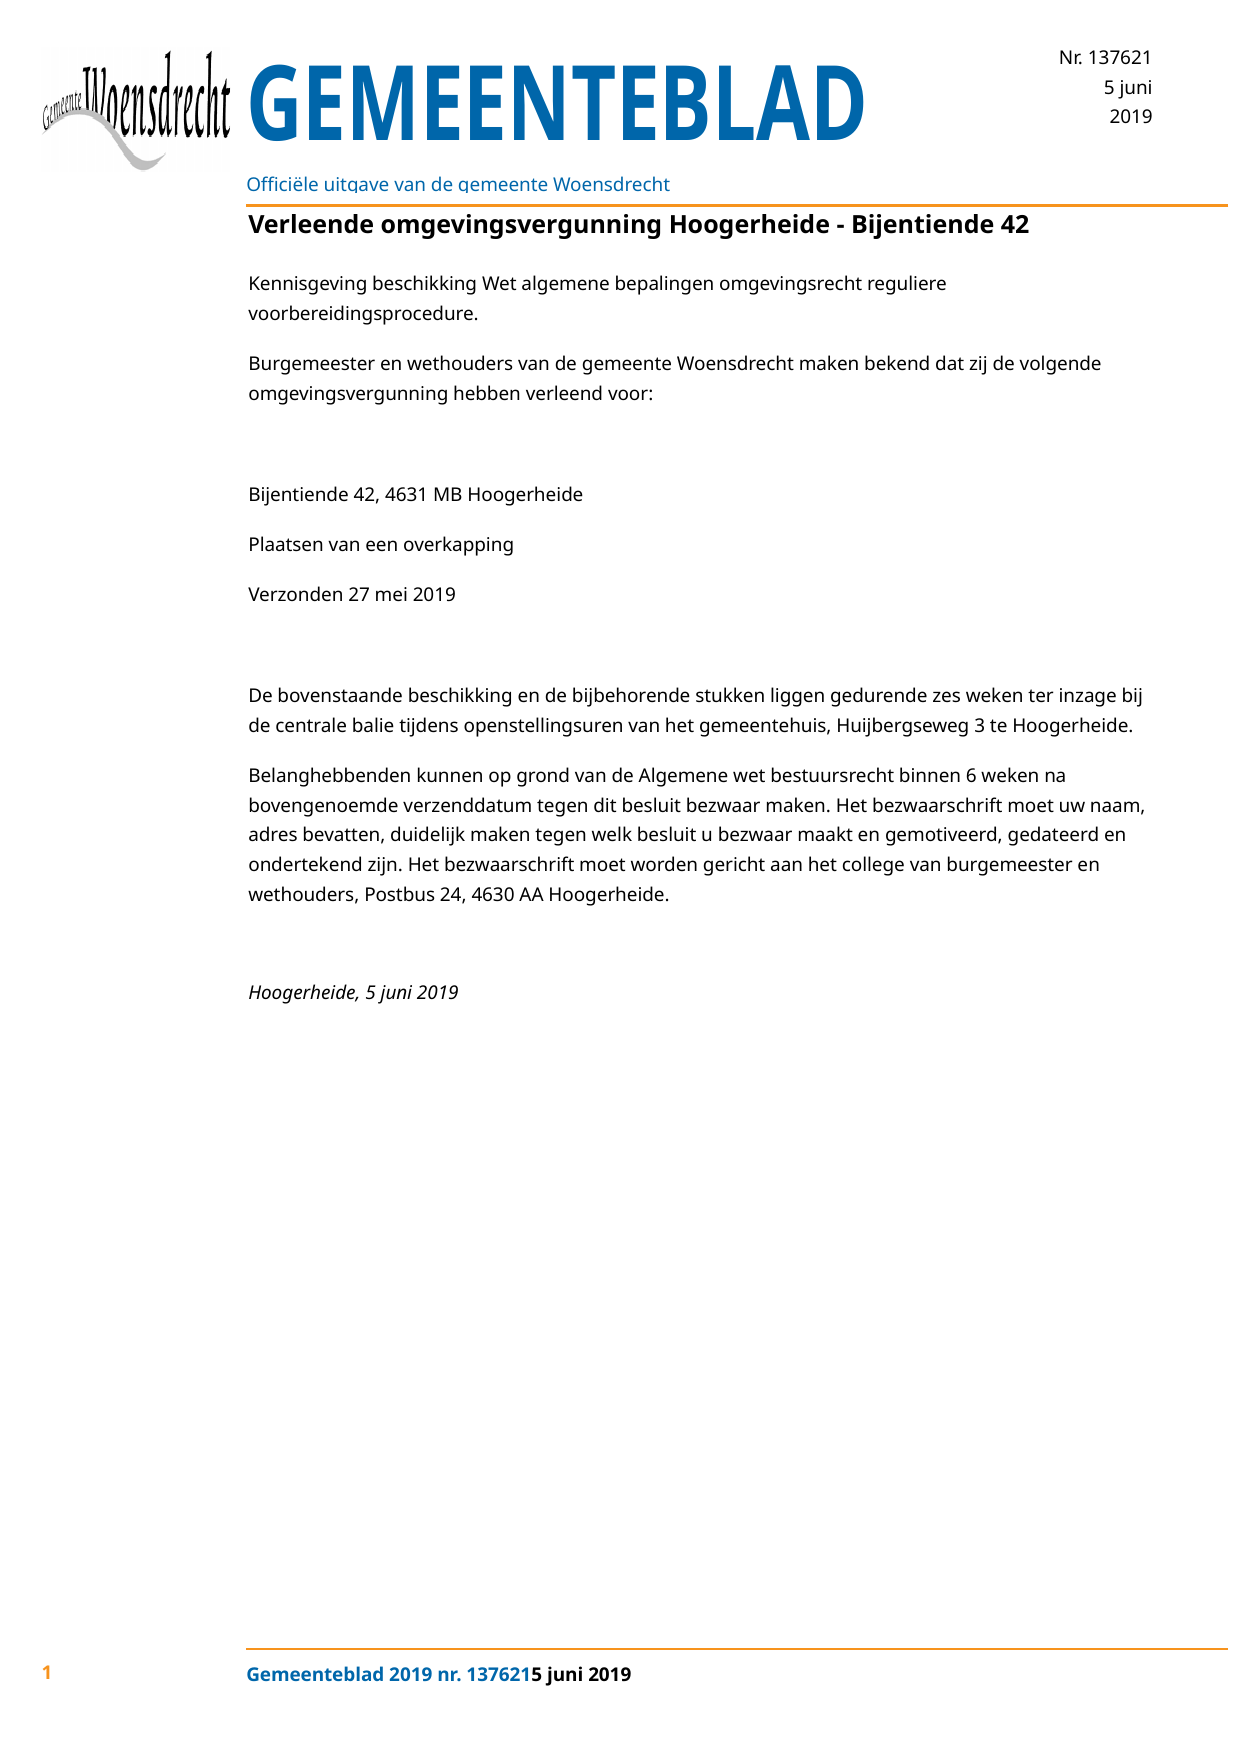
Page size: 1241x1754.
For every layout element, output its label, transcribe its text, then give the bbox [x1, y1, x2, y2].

text Hoogerheide, 5 juni 2019 [248, 979, 1152, 1005]
text De bovenstaande beschikking en de bijbehorende stukken liggen gedurende zes weken ter inzage bij de centrale balie tijdens openstellingsuren van het gemeentehuis, Huijbergseweg 3 te Hoogerheide. [248, 682, 1152, 738]
text Plaatsen van een overkapping [248, 531, 1152, 557]
text Verleende omgevingsvergunning Hoogerheide - Bijentiende 42 [248, 207, 1152, 241]
text Belanghebbenden kunnen op grond van de Algemene wet bestuursrecht binnen 6 weken na bovengenoemde verzenddatum tegen dit besluit bezwaar maken. Het bezwaarschrift moet uw naam, adres bevatten, duidelijk maken tegen welk besluit u bezwaar maakt en gemotiveerd, gedateerd en ondertekend zijn. Het bezwaarschrift moet worden gericht aan het college van burgemeester en wethouders, Postbus 24, 4630 AA Hoogerheide. [248, 762, 1152, 906]
text Bijentiende 42, 4631 MB Hoogerheide [248, 481, 1152, 506]
text Burgemeester en wethouders van de gemeente Woensdrecht maken bekend dat zij de volgende omgevingsvergunning hebben verleend voor: [248, 350, 1152, 406]
text Kennisgeving beschikking Wet algemene bepalingen omgevingsrecht reguliere voorbereidingsprocedure. [248, 270, 1152, 326]
picture [41, 47, 231, 172]
text Verzonden 27 mei 2019 [248, 582, 1152, 607]
